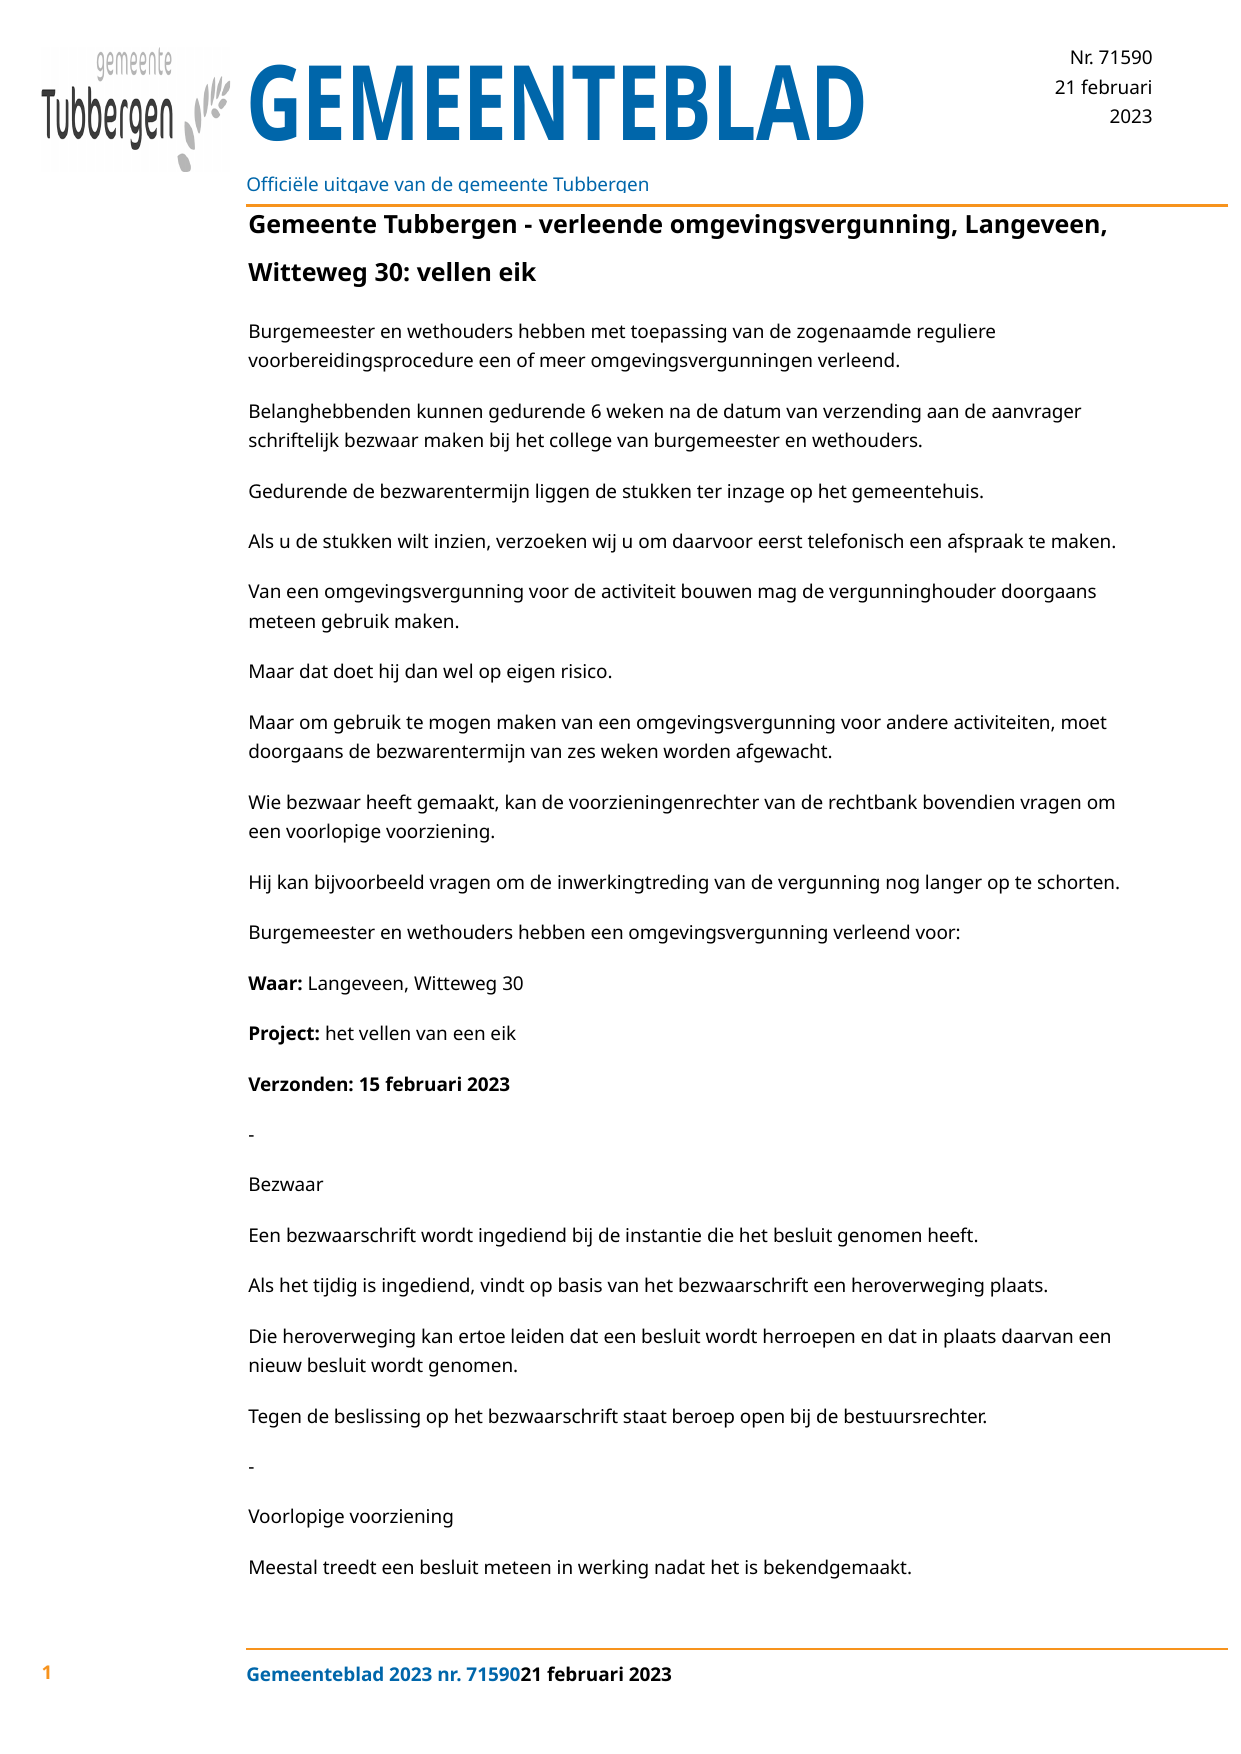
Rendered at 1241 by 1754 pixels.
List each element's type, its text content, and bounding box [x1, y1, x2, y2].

text Als het tijdig is ingediend, vindt op basis van het bezwaarschrift een heroverweging plaats. [248, 1272, 1152, 1298]
text Meestal treedt een besluit meteen in werking nadat het is bekendgemaakt. [248, 1554, 1152, 1580]
text Project: het vellen van een eik [248, 1020, 1152, 1046]
text Een bezwaarschrift wordt ingediend bij de instantie die het besluit genomen heeft. [248, 1222, 1152, 1248]
text Tegen de beslissing op het bezwaarschrift staat beroep open bij de bestuursrechter. [248, 1403, 1152, 1429]
picture [41, 47, 231, 172]
text Gemeente Tubbergen - verleende omgevingsvergunning, Langeveen, Witteweg 30: vellen eik [248, 207, 1152, 288]
text Verzonden: 15 februari 2023 [248, 1071, 1152, 1097]
text Belanghebbenden kunnen gedurende 6 weken na de datum van verzending aan de aanvrager schriftelijk bezwaar maken bij het college van burgemeester en wethouders. [248, 398, 1152, 453]
text Burgemeester en wethouders hebben met toepassing van de zogenaamde reguliere voorbereidingsprocedure een of meer omgevingsvergunningen verleend. [248, 318, 1152, 373]
text Hij kan bijvoorbeeld vragen om de inwerkingtreding van de vergunning nog langer op te schorten. [248, 869, 1152, 895]
text - [248, 1121, 1152, 1147]
text Burgemeester en wethouders hebben een omgevingsvergunning verleend voor: [248, 919, 1152, 945]
text Die heroverweging kan ertoe leiden dat een besluit wordt herroepen en dat in plaats daarvan een nieuw besluit wordt genomen. [248, 1323, 1152, 1378]
text - [248, 1453, 1152, 1479]
text Bezwaar [248, 1172, 1152, 1197]
text Maar dat doet hij dan wel op eigen risico. [248, 659, 1152, 684]
text Maar om gebruik te mogen maken van een omgevingsvergunning voor andere activiteiten, moet doorgaans de bezwarentermijn van zes weken worden afgewacht. [248, 709, 1152, 764]
text Als u de stukken wilt inzien, verzoeken wij u om daarvoor eerst telefonisch een afspraak te maken. [248, 528, 1152, 554]
text Voorlopige voorziening [248, 1504, 1152, 1529]
text Van een omgevingsvergunning voor de activiteit bouwen mag de vergunninghouder doorgaans meteen gebruik maken. [248, 579, 1152, 634]
text Wie bezwaar heeft gemaakt, kan de voorzieningenrechter van de rechtbank bovendien vragen om een voorlopige voorziening. [248, 789, 1152, 844]
text Waar: Langeveen, Witteweg 30 [248, 970, 1152, 996]
text Gedurende de bezwarentermijn liggen de stukken ter inzage op het gemeentehuis. [248, 478, 1152, 504]
